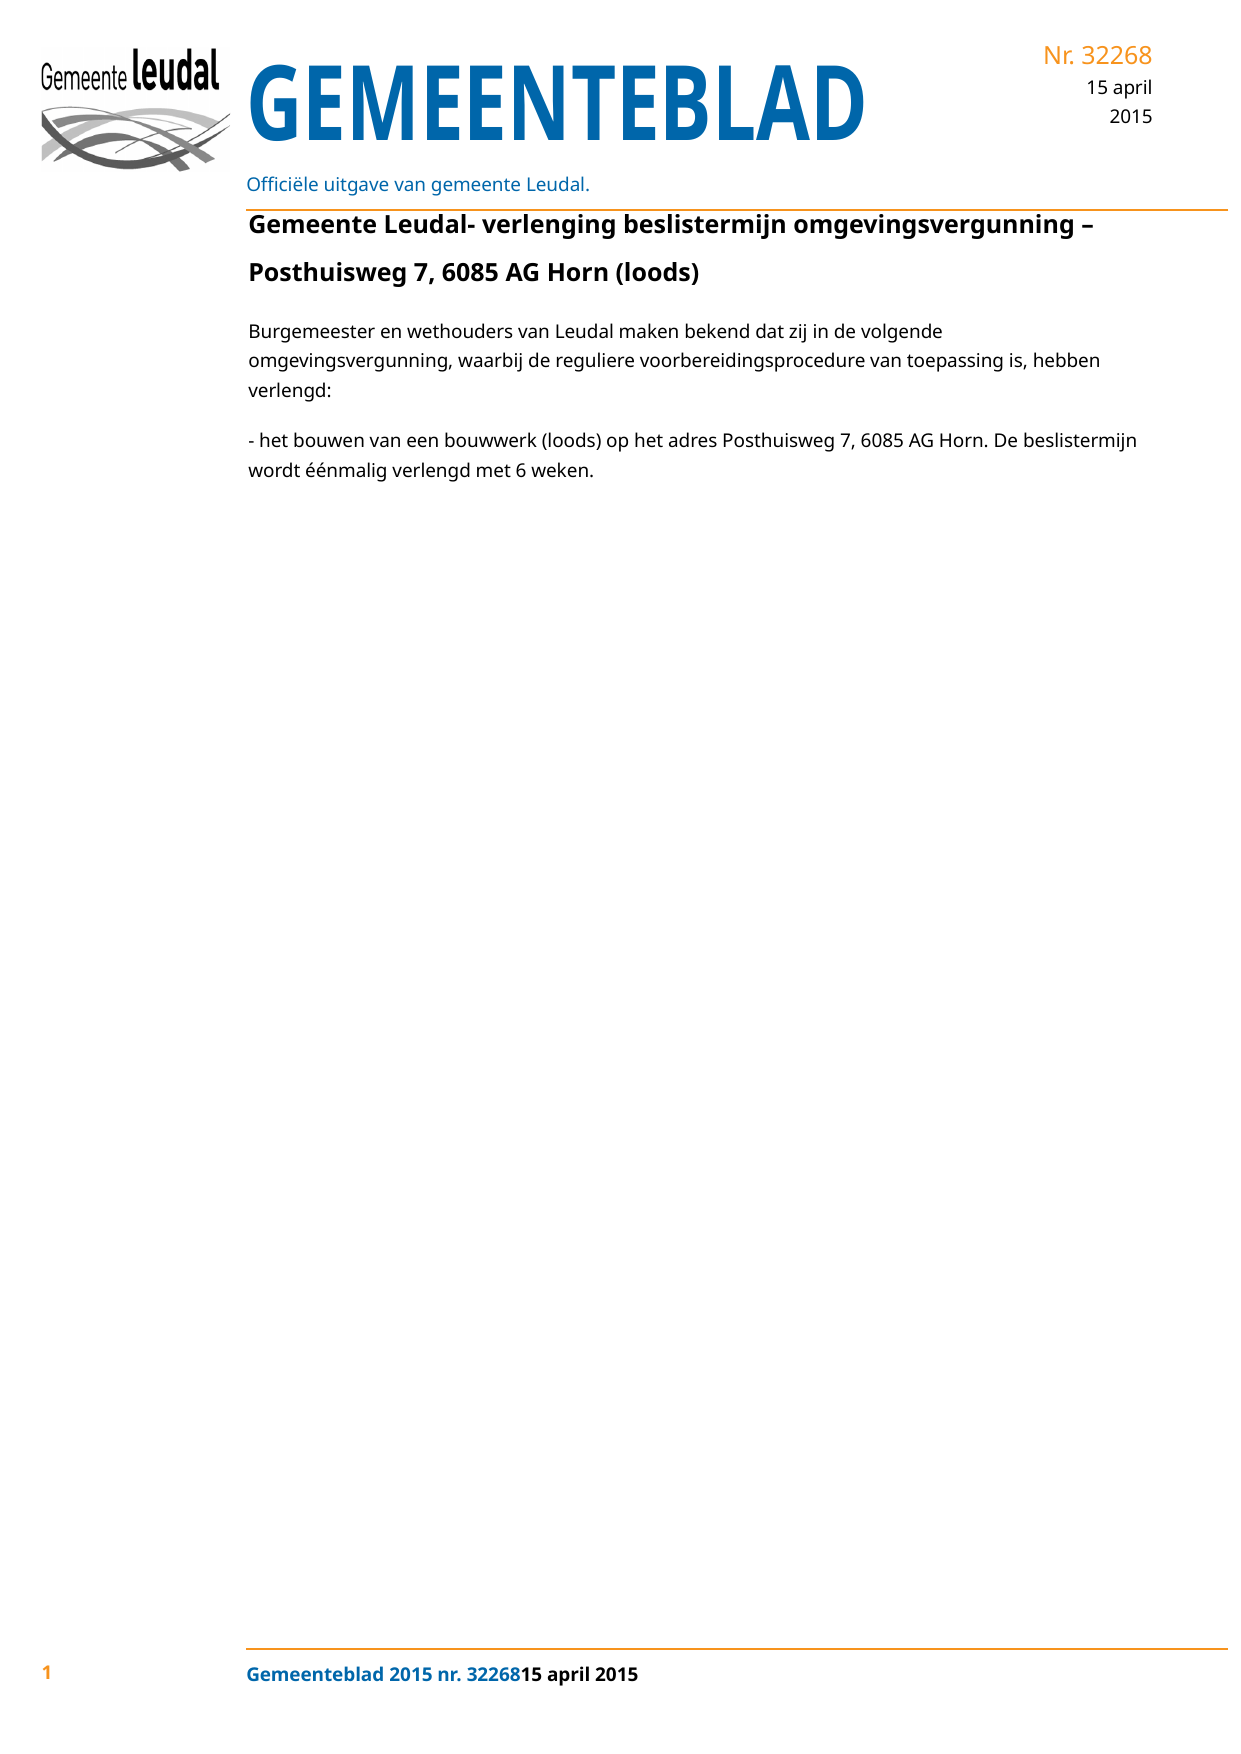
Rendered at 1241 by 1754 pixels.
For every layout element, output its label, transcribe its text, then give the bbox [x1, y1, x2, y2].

picture [41, 47, 231, 172]
text - het bouwen van een bouwwerk (loods) op het adres Posthuisweg 7, 6085 AG Horn. De beslistermijn wordt éénmalig verlengd met 6 weken. [248, 427, 1152, 483]
text Gemeente Leudal- verlenging beslistermijn omgevingsvergunning – Posthuisweg 7, 6085 AG Horn (loods) [248, 211, 1152, 288]
text Burgemeester en wethouders van Leudal maken bekend dat zij in de volgende omgevingsvergunning, waarbij de reguliere voorbereidingsprocedure van toepassing is, hebben verlengd: [248, 318, 1152, 403]
